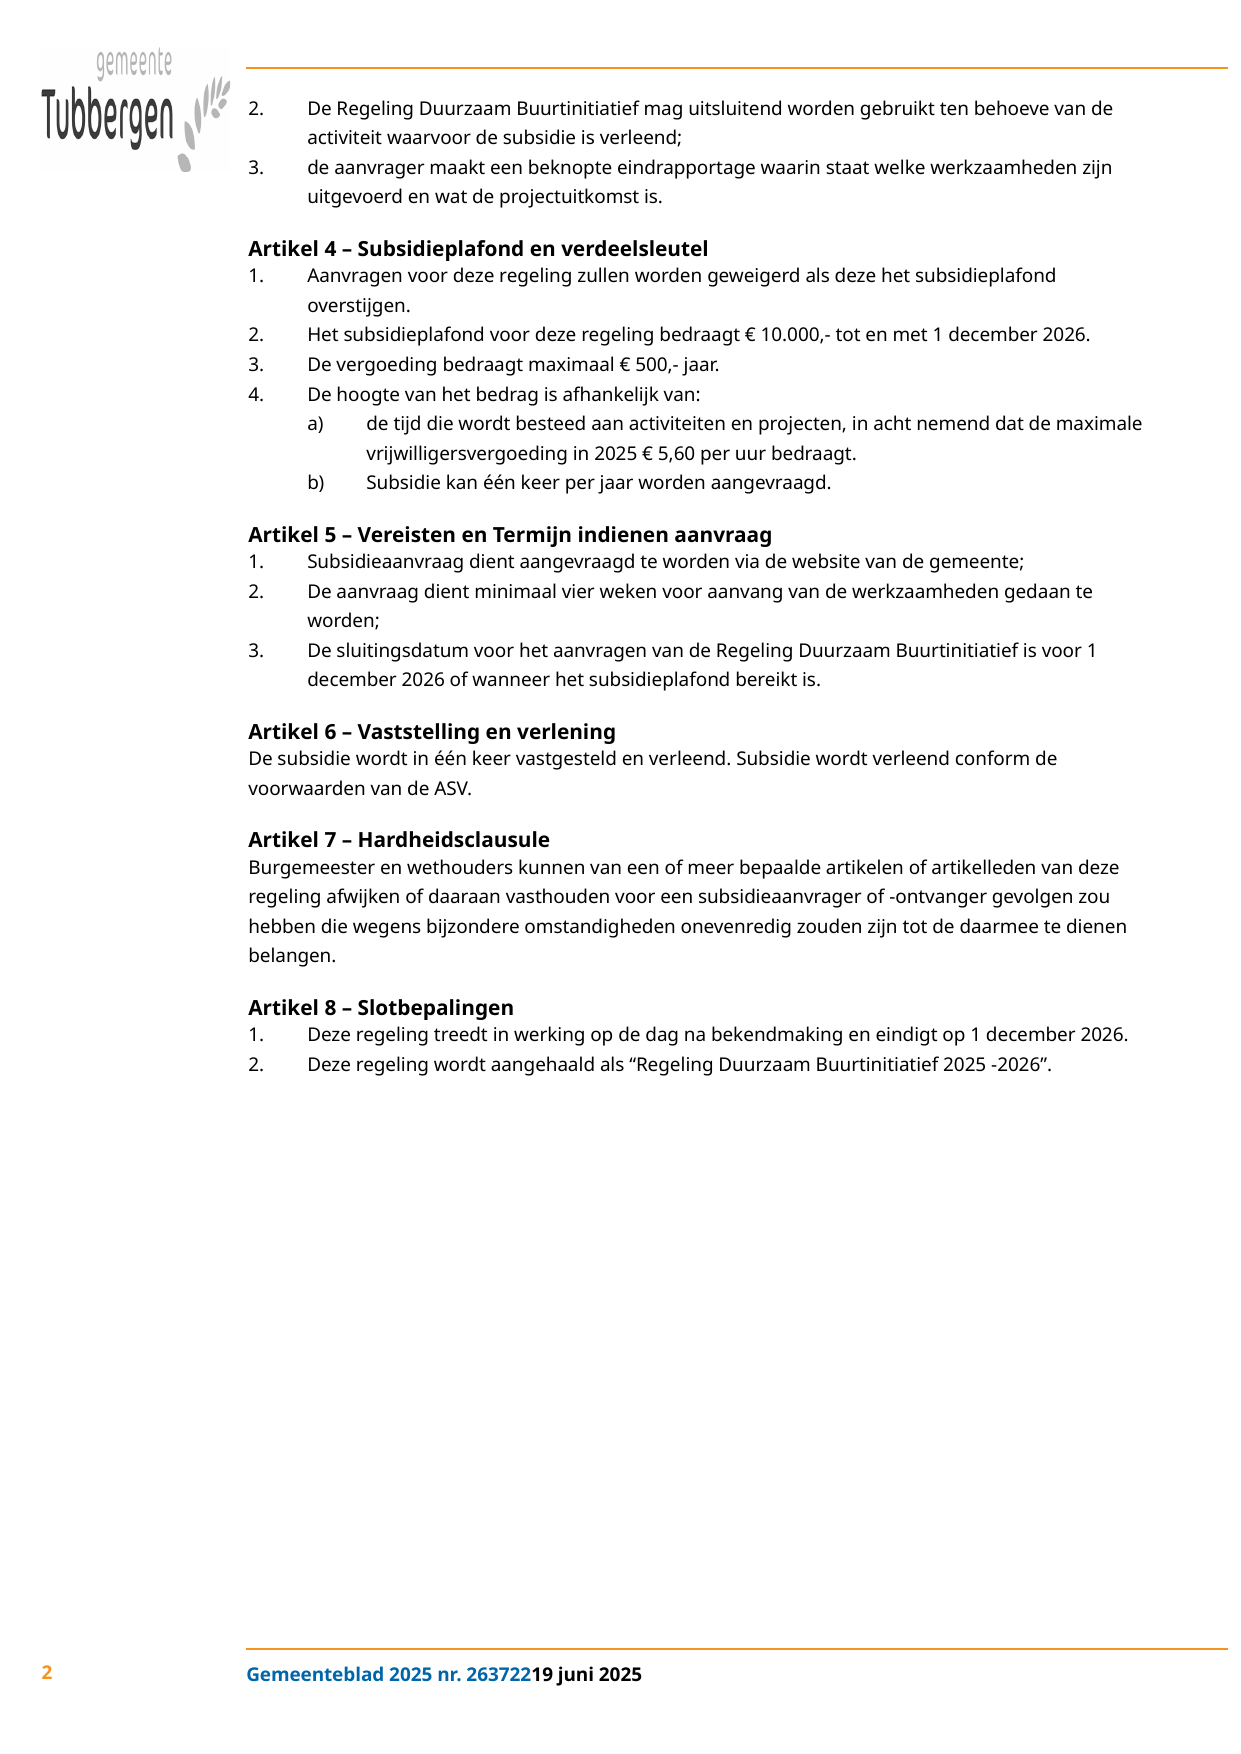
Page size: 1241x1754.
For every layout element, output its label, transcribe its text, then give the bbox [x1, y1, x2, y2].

text Artikel 4 – Subsidieplafond en verdeelsleutel [248, 234, 1152, 262]
list de aanvrager maakt een beknopte eindrapportage waarin staat welke werkzaamheden zijn uitgevoerd en wat de projectuitkomst is. [248, 154, 1152, 209]
list de tijd die wordt besteed aan activiteiten en projecten, in acht nemend dat de maximale vrijwilligersvergoeding in 2025 € 5,60 per uur bedraagt. [307, 410, 1152, 466]
list Deze regeling treedt in werking op de dag na bekendmaking en eindigt op 1 december 2026. [248, 1022, 1152, 1047]
text Artikel 7 – Hardheidsclausule [248, 826, 1152, 854]
list Subsidie kan één keer per jaar worden aangevraagd. [307, 469, 1152, 495]
text Artikel 8 – Slotbepalingen [248, 993, 1152, 1022]
text Burgemeester en wethouders kunnen van een of meer bepaalde artikelen of artikelleden van deze regeling afwijken of daaraan vasthouden voor een subsidieaanvrager of -ontvanger gevolgen zou hebben die wegens bijzondere omstandigheden onevenredig zouden zijn tot de daarmee te dienen belangen. [248, 854, 1152, 968]
list De aanvraag dient minimaal vier weken voor aanvang van de werkzaamheden gedaan te worden; [248, 578, 1152, 633]
list De sluitingsdatum voor het aanvragen van de Regeling Duurzaam Buurtinitiatief is voor 1 december 2026 of wanneer het subsidieplafond bereikt is. [248, 637, 1152, 692]
text Artikel 6 – Vaststelling en verlening [248, 717, 1152, 746]
list Deze regeling wordt aangehaald als “Regeling Duurzaam Buurtinitiatief 2025 -2026”. [248, 1051, 1152, 1077]
text Artikel 5 – Vereisten en Termijn indienen aanvraag [248, 520, 1152, 548]
picture [41, 47, 231, 172]
text De subsidie wordt in één keer vastgesteld en verleend. Subsidie wordt verleend conform de voorwaarden van de ASV. [248, 746, 1152, 801]
list De vergoeding bedraagt maximaal € 500,- jaar. [248, 351, 1152, 377]
list De hoogte van het bedrag is afhankelijk van: [248, 381, 1152, 406]
list Het subsidieplafond voor deze regeling bedraagt € 10.000,- tot en met 1 december 2026. [248, 322, 1152, 347]
list De Regeling Duurzaam Buurtinitiatief mag uitsluitend worden gebruikt ten behoeve van de activiteit waarvoor de subsidie is verleend; [248, 95, 1152, 150]
list Aanvragen voor deze regeling zullen worden geweigerd als deze het subsidieplafond overstijgen. [248, 262, 1152, 318]
list Subsidieaanvraag dient aangevraagd te worden via de website van de gemeente; [248, 548, 1152, 574]
